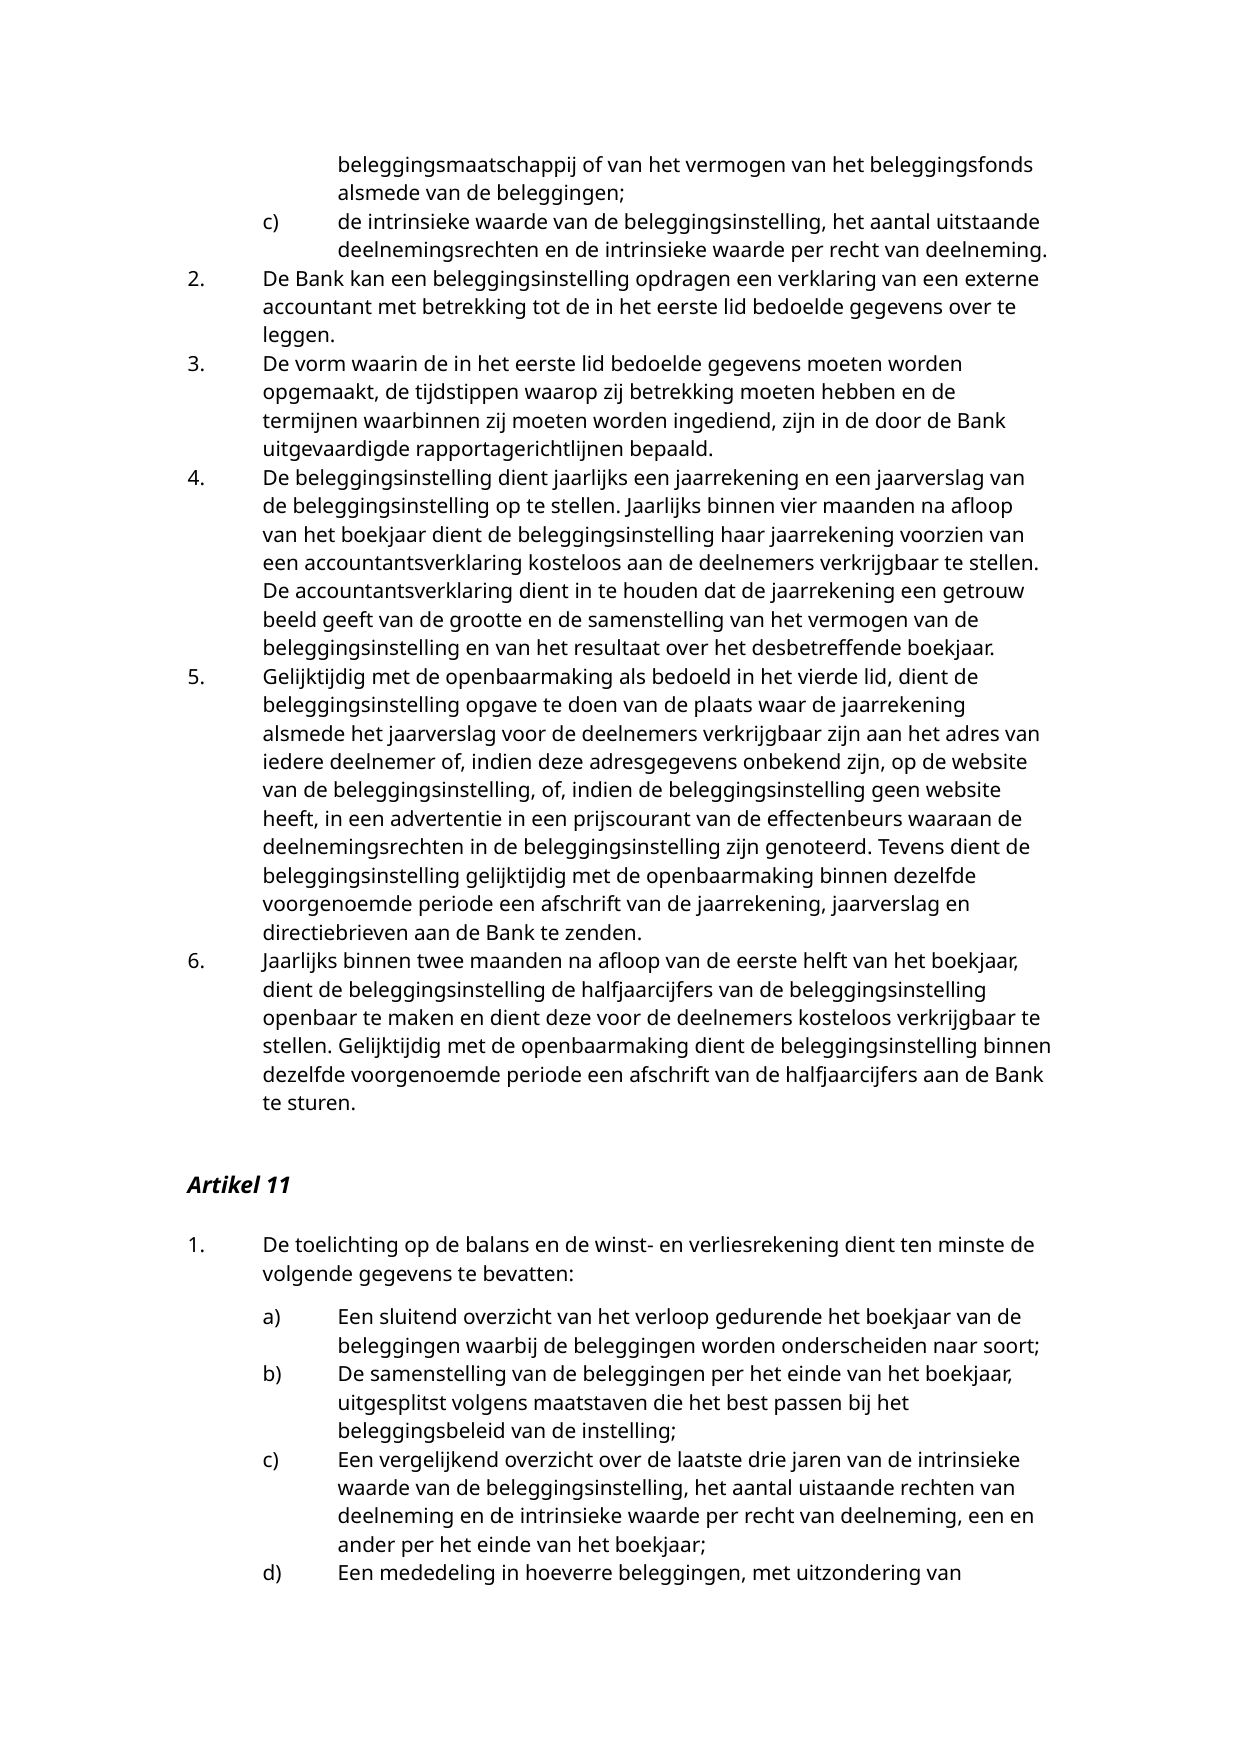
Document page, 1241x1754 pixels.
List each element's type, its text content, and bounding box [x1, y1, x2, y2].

list Gelijktijdig met de openbaarmaking als bedoeld in het vierde lid, dient de beleggingsinstelling opgave te doen van de plaats waar de jaarrekening alsmede het jaarverslag voor de deelnemers verkrijgbaar zijn aan het adres van iedere deelnemer of, indien deze adresgegevens onbekend zijn, op de website van de beleggingsinstelling, of, indien de beleggingsinstelling geen website heeft, in een advertentie in een prijscourant van de effectenbeurs waaraan de deelnemingsrechten in de beleggingsinstelling zijn genoteerd. Tevens dient de beleggingsinstelling gelijktijdig met de openbaarmaking binnen dezelfde voorgenoemde periode een afschrift van de jaarrekening, jaarverslag en directiebrieven aan de Bank te zenden. [187, 662, 1053, 946]
list beleggingsmaatschappij of van het vermogen van het beleggingsfonds alsmede van de beleggingen; [262, 150, 1053, 207]
list Een vergelijkend overzicht over de laatste drie jaren van de intrinsieke waarde van de beleggingsinstelling, het aantal uistaande rechten van deelneming en de intrinsieke waarde per recht van deelneming, een en ander per het einde van het boekjaar; [262, 1445, 1053, 1558]
list De Bank kan een beleggingsinstelling opdragen een verklaring van een externe accountant met betrekking tot de in het eerste lid bedoelde gegevens over te leggen. [187, 264, 1053, 349]
list De samenstelling van de beleggingen per het einde van het boekjaar, uitgesplitst volgens maatstaven die het best passen bij het beleggingsbeleid van de instelling; [262, 1359, 1053, 1445]
list De toelichting op de balans en de winst- en verliesrekening dient ten minste de volgende gegevens te bevatten: [187, 1231, 1053, 1287]
list de intrinsieke waarde van de beleggingsinstelling, het aantal uitstaande deelnemingsrechten en de intrinsieke waarde per recht van deelneming. [262, 207, 1053, 264]
list De vorm waarin de in het eerste lid bedoelde gegevens moeten worden opgemaakt, de tijdstippen waarop zij betrekking moeten hebben en de termijnen waarbinnen zij moeten worden ingediend, zijn in de door de Bank uitgevaardigde rapportagerichtlijnen bepaald. [187, 349, 1053, 463]
list Een mededeling in hoeverre beleggingen, met uitzondering van [262, 1558, 1053, 1587]
list Jaarlijks binnen twee maanden na afloop van de eerste helft van het boekjaar, dient de beleggingsinstelling de halfjaarcijfers van de beleggingsinstelling openbaar te maken en dient deze voor de deelnemers kosteloos verkrijgbaar te stellen. Gelijktijdig met de openbaarmaking dient de beleggingsinstelling binnen dezelfde voorgenoemde periode een afschrift van de halfjaarcijfers aan de Bank te sturen. [187, 946, 1053, 1117]
list Een sluitend overzicht van het verloop gedurende het boekjaar van de beleggingen waarbij de beleggingen worden onderscheiden naar soort; [262, 1302, 1053, 1359]
list De beleggingsinstelling dient jaarlijks een jaarrekening en een jaarverslag van de beleggingsinstelling op te stellen. Jaarlijks binnen vier maanden na afloop van het boekjaar dient de beleggingsinstelling haar jaarrekening voorzien van een accountantsverklaring kosteloos aan de deelnemers verkrijgbaar te stellen. De accountantsverklaring dient in te houden dat de jaarrekening een getrouw beeld geeft van de grootte en de samenstelling van het vermogen van de beleggingsinstelling en van het resultaat over het desbetreffende boekjaar. [187, 463, 1053, 662]
subtitle Artikel 11 [187, 1169, 1053, 1201]
